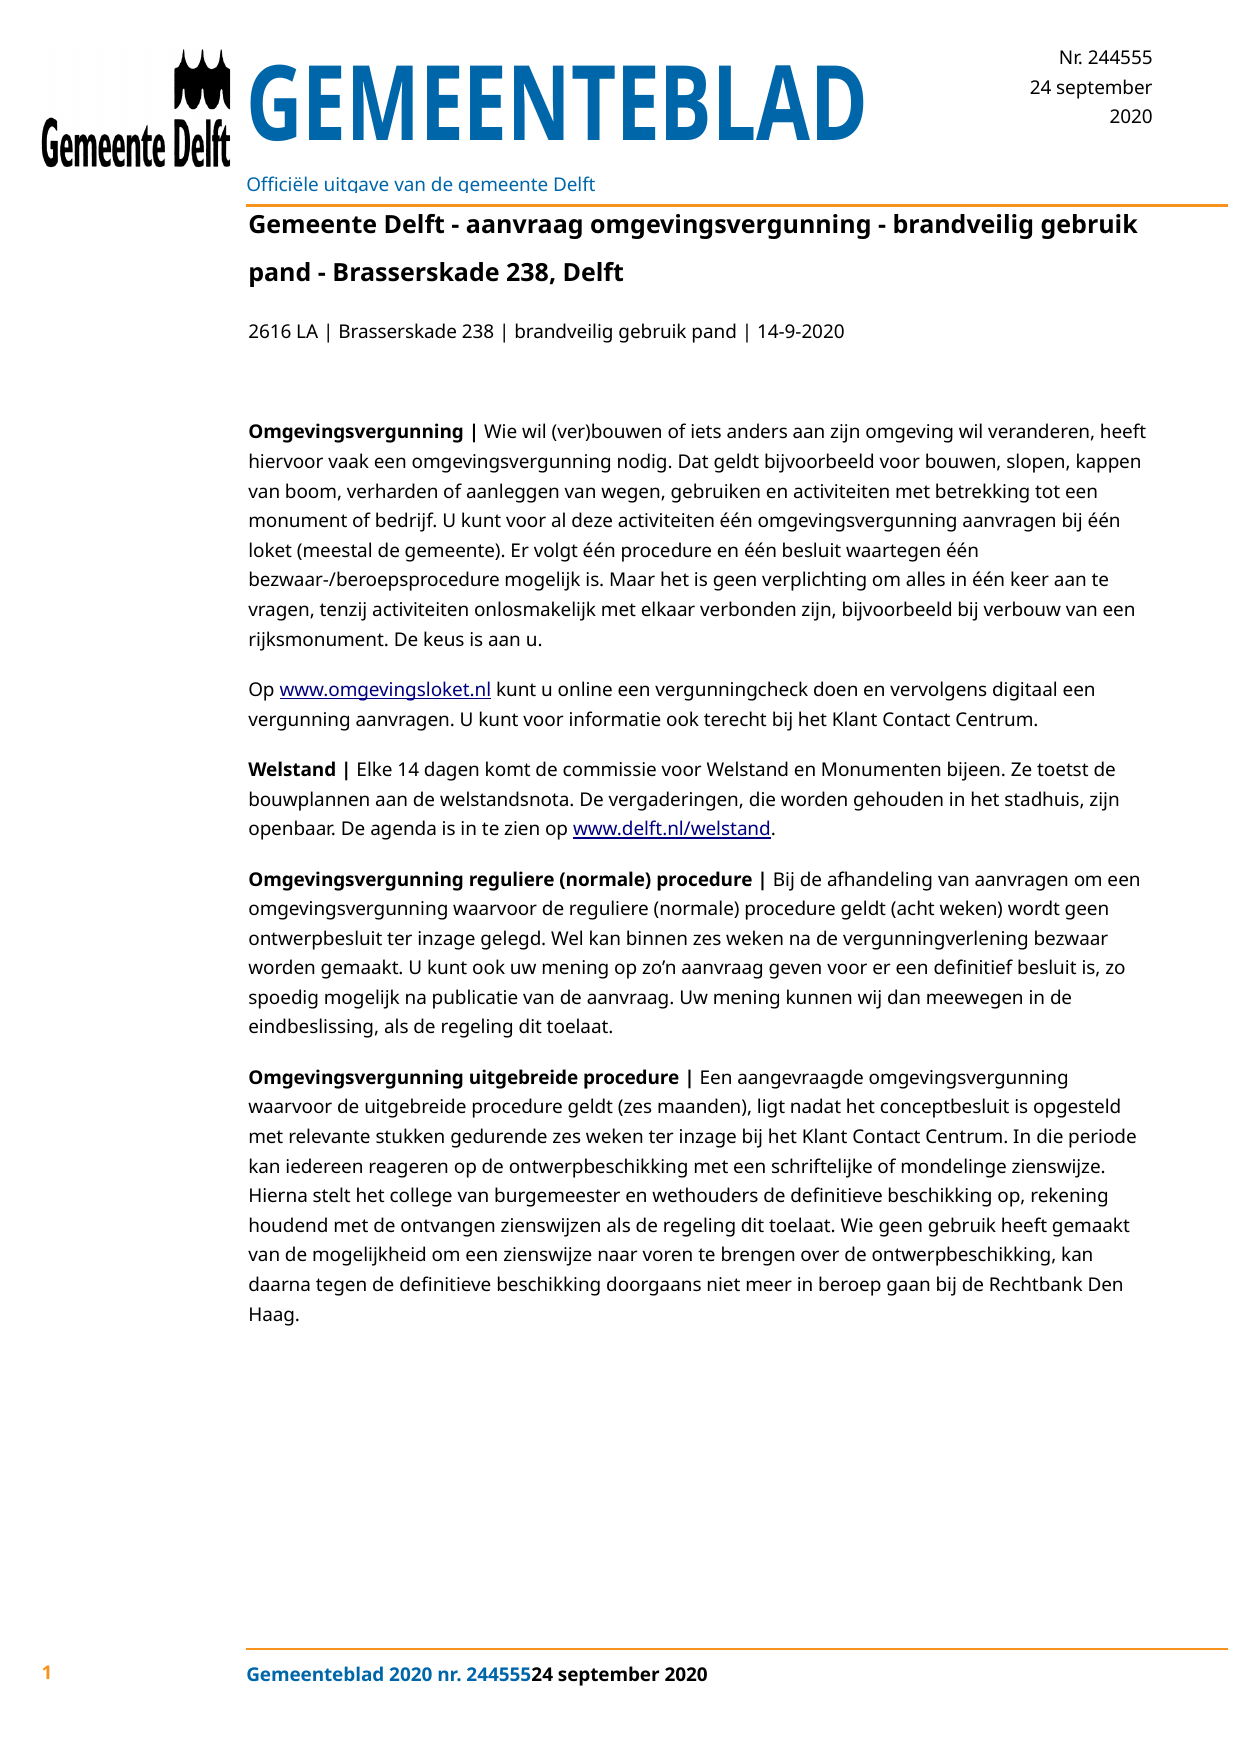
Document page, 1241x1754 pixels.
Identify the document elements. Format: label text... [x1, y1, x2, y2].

picture [41, 47, 231, 172]
text Omgevingsvergunning uitgebreide procedure | Een aangevraagde omgevingsvergunning waarvoor de uitgebreide procedure geldt (zes maanden), ligt nadat het conceptbesluit is opgesteld met relevante stukken gedurende zes weken ter inzage bij het Klant Contact Centrum. In die periode kan iedereen reageren op de ontwerpbeschikking met een schriftelijke of mondelinge zienswijze. Hierna stelt het college van burgemeester en wethouders de definitieve beschikking op, rekening houdend met de ontvangen zienswijzen als de regeling dit toelaat. Wie geen gebruik heeft gemaakt van de mogelijkheid om een zienswijze naar voren te brengen over de ontwerpbeschikking, kan daarna tegen de definitieve beschikking doorgaans niet meer in beroep gaan bij de Rechtbank Den Haag. [248, 1064, 1152, 1327]
text Welstand | Elke 14 dagen komt de commissie voor Welstand en Monumenten bijeen. Ze toetst de bouwplannen aan de welstandsnota. De vergaderingen, die worden gehouden in het stadhuis, zijn openbaar. De agenda is in te zien op www.delft.nl/welstand. [248, 756, 1152, 841]
text Op www.omgevingsloket.nl kunt u online een vergunningcheck doen en vervolgens digitaal een vergunning aanvragen. U kunt voor informatie ook terecht bij het Klant Contact Centrum. [248, 676, 1152, 732]
text Omgevingsvergunning reguliere (normale) procedure | Bij de afhandeling van aanvragen om een omgevingsvergunning waarvoor de reguliere (normale) procedure geldt (acht weken) wordt geen ontwerpbesluit ter inzage gelegd. Wel kan binnen zes weken na de vergunningverlening bezwaar worden gemaakt. U kunt ook uw mening op zo’n aanvraag geven voor er een definitief besluit is, zo spoedig mogelijk na publicatie van de aanvraag. Uw mening kunnen wij dan meewegen in de eindbeslissing, als de regeling dit toelaat. [248, 866, 1152, 1039]
text 2616 LA | Brasserskade 238 | brandveilig gebruik pand | 14-9-2020 [248, 318, 1152, 344]
text Gemeente Delft - aanvraag omgevingsvergunning - brandveilig gebruik pand - Brasserskade 238, Delft [248, 207, 1152, 288]
text Omgevingsvergunning | Wie wil (ver)bouwen of iets anders aan zijn omgeving wil veranderen, heeft hiervoor vaak een omgevingsvergunning nodig. Dat geldt bijvoorbeeld voor bouwen, slopen, kappen van boom, verharden of aanleggen van wegen, gebruiken en activiteiten met betrekking tot een monument of bedrijf. U kunt voor al deze activiteiten één omgevingsvergunning aanvragen bij één loket (meestal de gemeente). Er volgt één procedure en één besluit waartegen één bezwaar-/beroepsprocedure mogelijk is. Maar het is geen verplichting om alles in één keer aan te vragen, tenzij activiteiten onlosmakelijk met elkaar verbonden zijn, bijvoorbeeld bij verbouw van een rijksmonument. De keus is aan u. [248, 419, 1152, 652]
